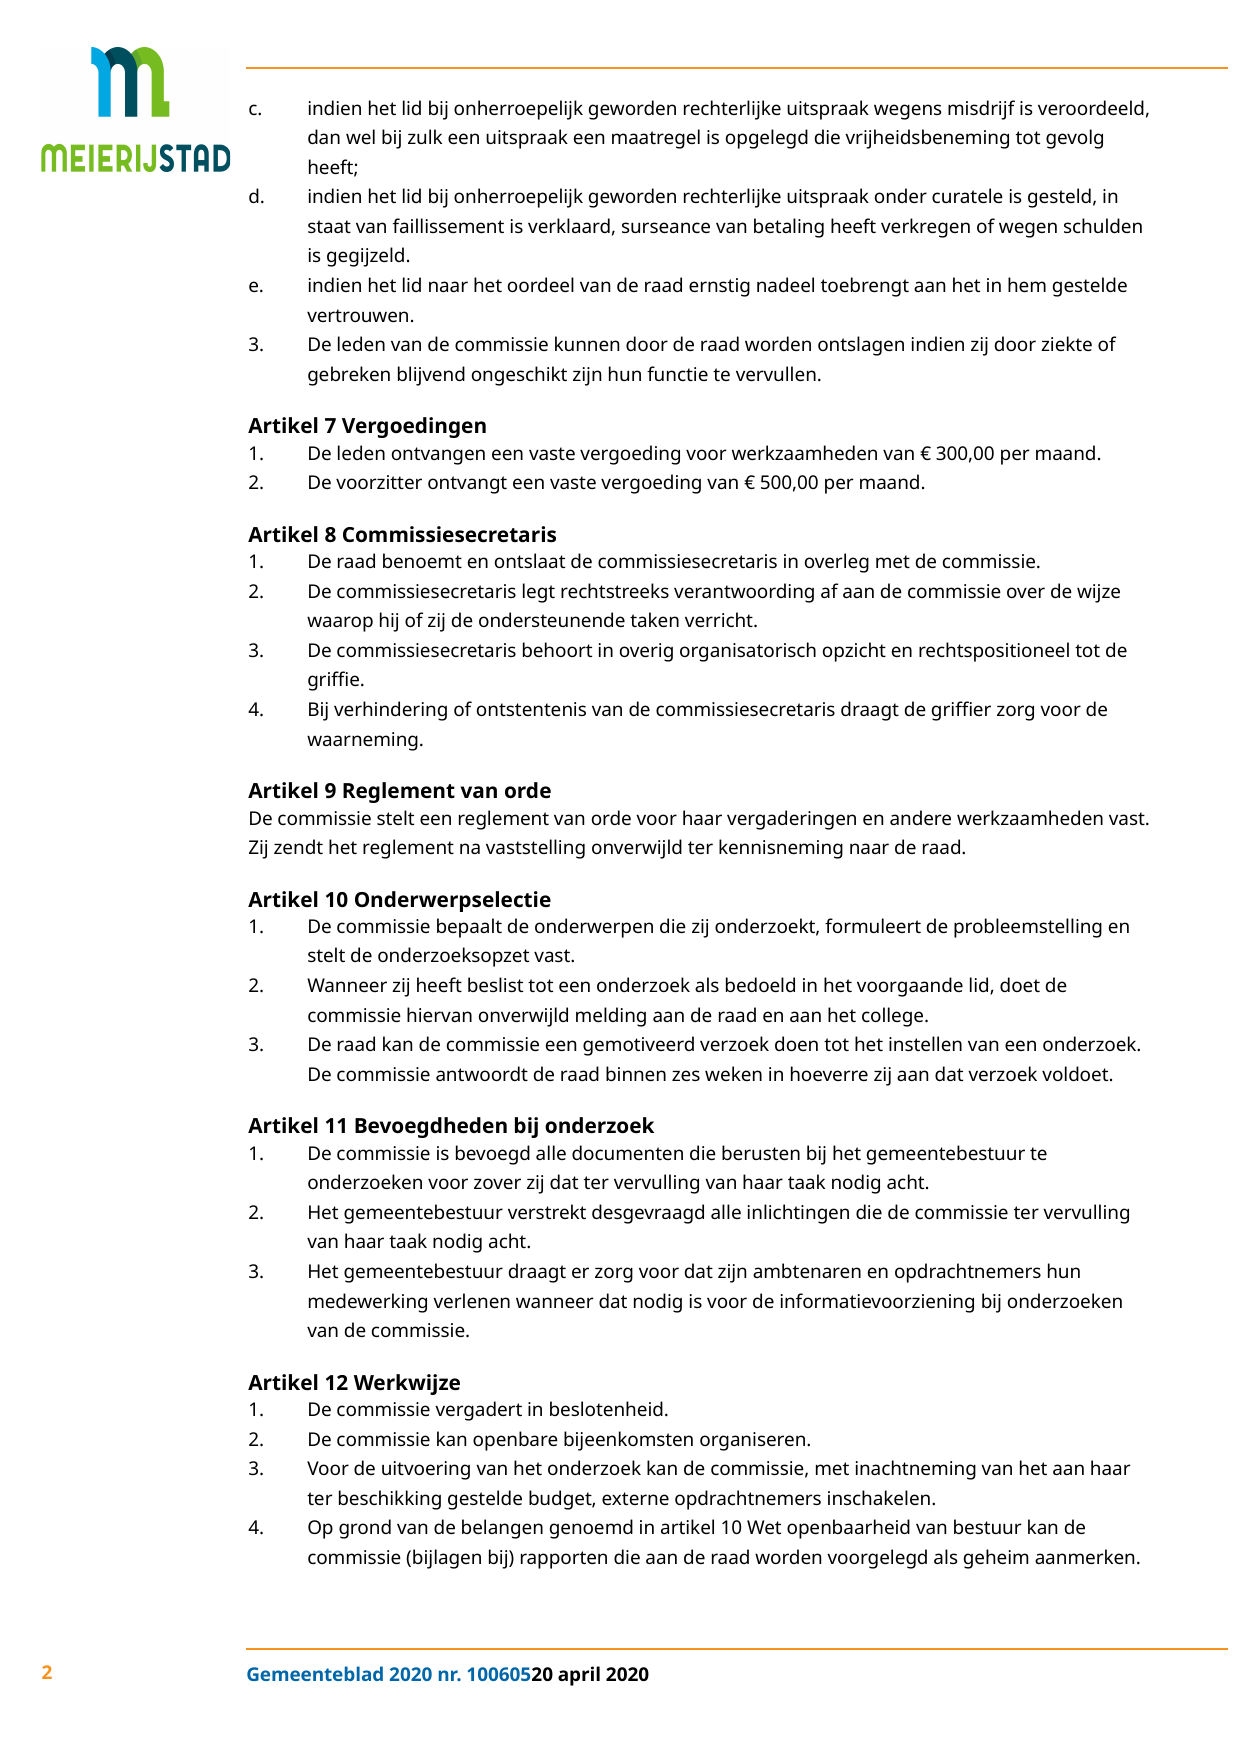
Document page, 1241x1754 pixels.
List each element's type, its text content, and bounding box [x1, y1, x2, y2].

list De commissie kan openbare bijeenkomsten organiseren. [248, 1426, 1152, 1452]
list De commissiesecretaris behoort in overig organisatorisch opzicht en rechtspositioneel tot de griffie. [248, 637, 1152, 692]
list De commissie bepaalt de onderwerpen die zij onderzoekt, formuleert de probleemstelling en stelt de onderzoeksopzet vast. [248, 913, 1152, 968]
list De voorzitter ontvangt een vaste vergoeding van € 500,00 per maand. [248, 469, 1152, 495]
list De commissie is bevoegd alle documenten die berusten bij het gemeentebestuur te onderzoeken voor zover zij dat ter vervulling van haar taak nodig acht. [248, 1140, 1152, 1195]
list De leden ontvangen een vaste vergoeding voor werkzaamheden van € 300,00 per maand. [248, 440, 1152, 466]
list indien het lid naar het oordeel van de raad ernstig nadeel toebrengt aan het in hem gestelde vertrouwen. [248, 272, 1152, 328]
text Artikel 9 Reglement van orde [248, 776, 1152, 805]
text Artikel 10 Onderwerpselectie [248, 885, 1152, 913]
list Bij verhindering of ontstentenis van de commissiesecretaris draagt de griffier zorg voor de waarneming. [248, 696, 1152, 752]
list Het gemeentebestuur verstrekt desgevraagd alle inlichtingen die de commissie ter vervulling van haar taak nodig acht. [248, 1199, 1152, 1254]
picture [41, 47, 231, 172]
text Artikel 7 Vergoedingen [248, 411, 1152, 440]
list De raad benoemt en ontslaat de commissiesecretaris in overleg met de commissie. [248, 548, 1152, 574]
list Op grond van de belangen genoemd in artikel 10 Wet openbaarheid van bestuur kan de commissie (bijlagen bij) rapporten die aan de raad worden voorgelegd als geheim aanmerken. [248, 1514, 1152, 1570]
list De leden van de commissie kunnen door de raad worden ontslagen indien zij door ziekte of gebreken blijvend ongeschikt zijn hun functie te vervullen. [248, 331, 1152, 387]
list De raad kan de commissie een gemotiveerd verzoek doen tot het instellen van een onderzoek. De commissie antwoordt de raad binnen zes weken in hoeverre zij aan dat verzoek voldoet. [248, 1031, 1152, 1087]
text Artikel 12 Werkwijze [248, 1368, 1152, 1396]
list indien het lid bij onherroepelijk geworden rechterlijke uitspraak wegens misdrijf is veroordeeld, dan wel bij zulk een uitspraak een maatregel is opgelegd die vrijheidsbeneming tot gevolg heeft; [248, 95, 1152, 180]
list Wanneer zij heeft beslist tot een onderzoek als bedoeld in het voorgaande lid, doet de commissie hiervan onverwijld melding aan de raad en aan het college. [248, 972, 1152, 1028]
text Artikel 8 Commissiesecretaris [248, 520, 1152, 548]
list indien het lid bij onherroepelijk geworden rechterlijke uitspraak onder curatele is gesteld, in staat van faillissement is verklaard, surseance van betaling heeft verkregen of wegen schulden is gegijzeld. [248, 183, 1152, 268]
text Artikel 11 Bevoegdheden bij onderzoek [248, 1111, 1152, 1140]
list De commissie vergadert in beslotenheid. [248, 1396, 1152, 1422]
list De commissiesecretaris legt rechtstreeks verantwoording af aan de commissie over de wijze waarop hij of zij de ondersteunende taken verricht. [248, 578, 1152, 633]
text De commissie stelt een reglement van orde voor haar vergaderingen en andere werkzaamheden vast. Zij zendt het reglement na vaststelling onverwijld ter kennisneming naar de raad. [248, 805, 1152, 860]
list Het gemeentebestuur draagt er zorg voor dat zijn ambtenaren en opdrachtnemers hun medewerking verlenen wanneer dat nodig is voor de informatievoorziening bij onderzoeken van de commissie. [248, 1258, 1152, 1343]
list Voor de uitvoering van het onderzoek kan de commissie, met inachtneming van het aan haar ter beschikking gestelde budget, externe opdrachtnemers inschakelen. [248, 1455, 1152, 1511]
